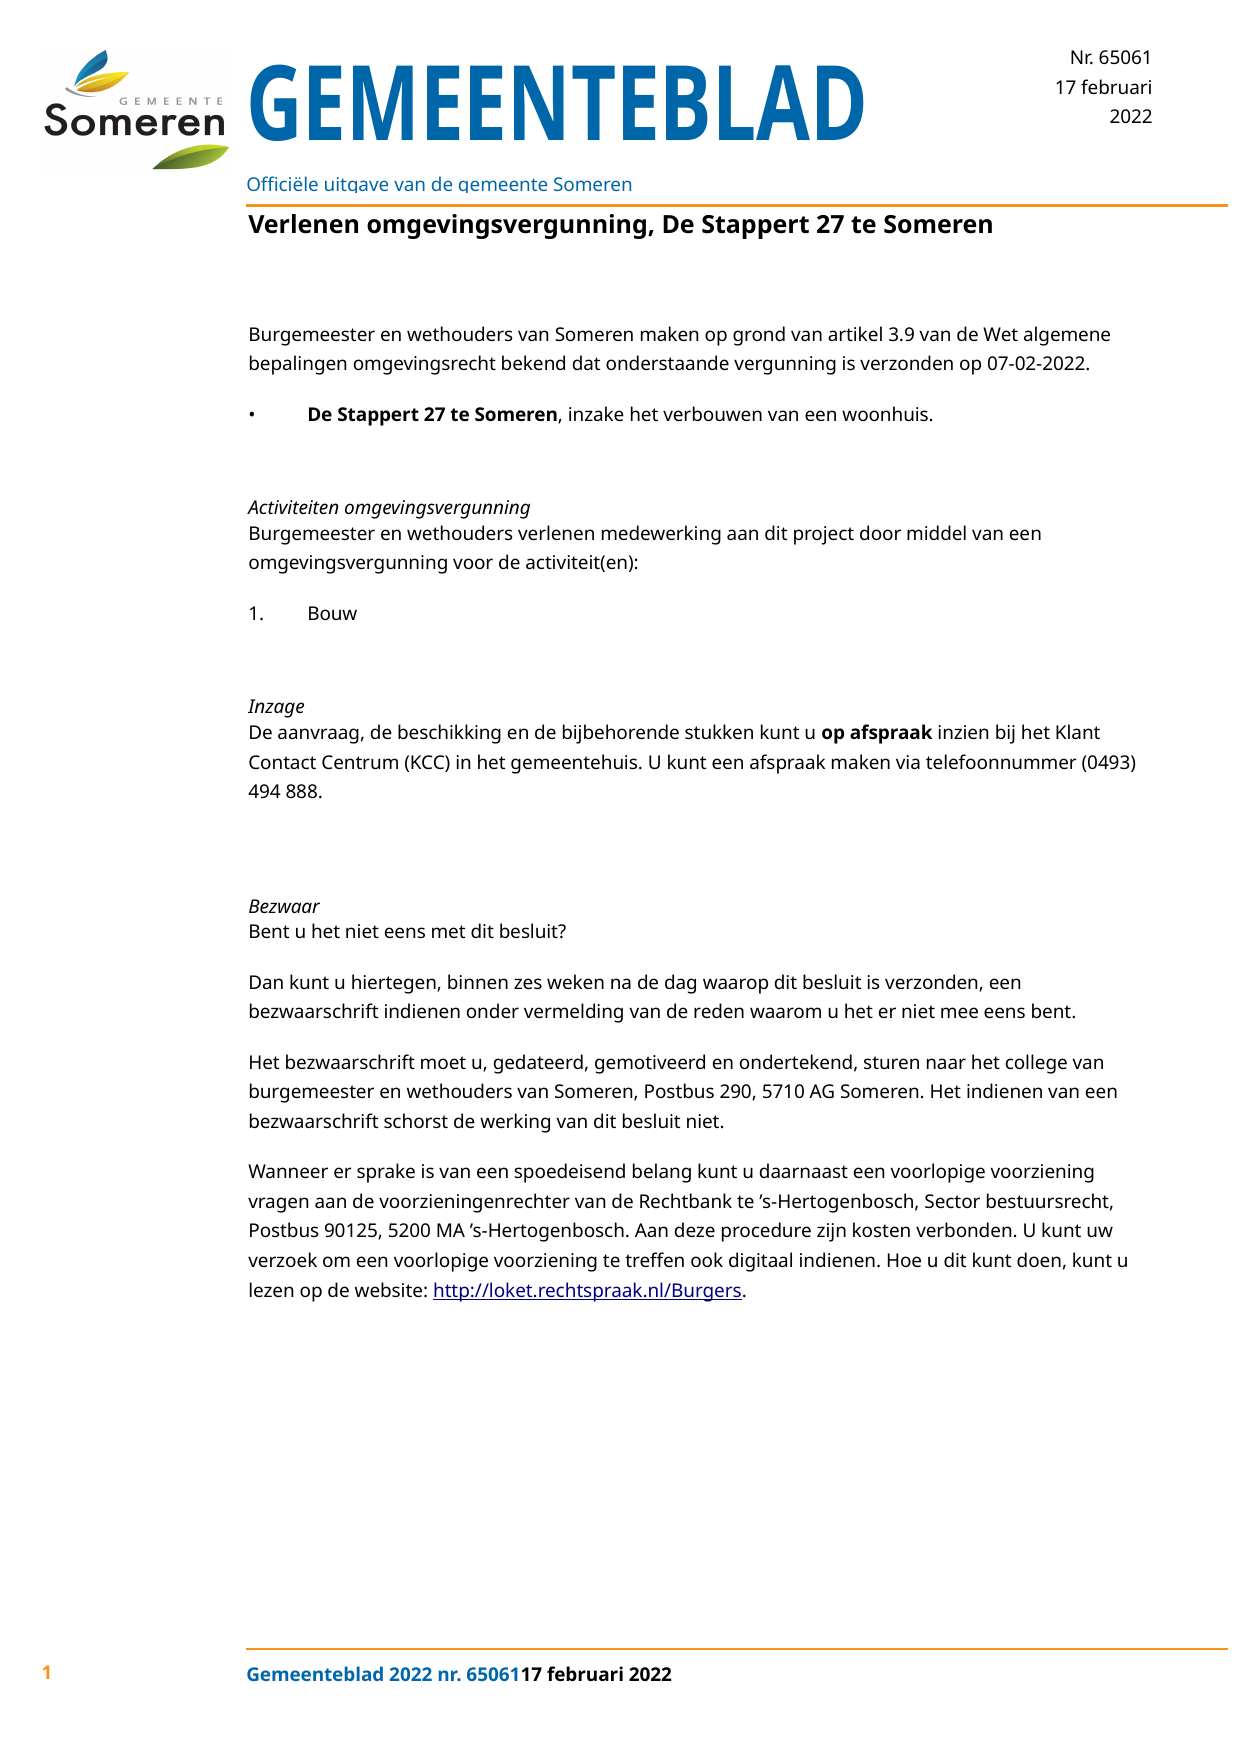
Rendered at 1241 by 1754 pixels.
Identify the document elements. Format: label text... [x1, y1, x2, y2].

text Burgemeester en wethouders van Someren maken op grond van artikel 3.9 van de Wet algemene bepalingen omgevingsrecht bekend dat onderstaande vergunning is verzonden op 07-02-2022. [248, 321, 1152, 376]
text Bent u het niet eens met dit besluit? [248, 918, 1152, 944]
text Verlenen omgevingsvergunning, De Stappert 27 te Someren [248, 207, 1152, 241]
picture [41, 47, 231, 172]
text Activiteiten omgevingsvergunning [248, 494, 1152, 520]
list De Stappert 27 te Someren, inzake het verbouwen van een woonhuis. [248, 401, 1152, 426]
text De aanvraag, de beschikking en de bijbehorende stukken kunt u op afspraak inzien bij het Klant Contact Centrum (KCC) in het gemeentehuis. U kunt een afspraak maken via telefoonnummer (0493) 494 888. [248, 719, 1152, 804]
list Bouw [248, 600, 1152, 626]
text Bezwaar [248, 893, 1152, 918]
text Burgemeester en wethouders verlenen medewerking aan dit project door middel van een omgevingsvergunning voor de activiteit(en): [248, 520, 1152, 575]
text Dan kunt u hiertegen, binnen zes weken na de dag waarop dit besluit is verzonden, een bezwaarschrift indienen onder vermelding van de reden waarom u het er niet mee eens bent. [248, 969, 1152, 1024]
text Het bezwaarschrift moet u, gedateerd, gemotiveerd en ondertekend, sturen naar het college van burgemeester en wethouders van Someren, Postbus 290, 5710 AG Someren. Het indienen van een bezwaarschrift schorst de werking van dit besluit niet. [248, 1049, 1152, 1134]
text Wanneer er sprake is van een spoedeisend belang kunt u daarnaast een voorlopige voorziening vragen aan de voorzieningenrechter van de Rechtbank te ’s-Hertogenbosch, Sector bestuursrecht, Postbus 90125, 5200 MA ’s-Hertogenbosch. Aan deze procedure zijn kosten verbonden. U kunt uw verzoek om een voorlopige voorziening te treffen ook digitaal indienen. Hoe u dit kunt doen, kunt u lezen op de website: http://loket.rechtspraak.nl/Burgers. [248, 1158, 1152, 1303]
text Inzage [248, 693, 1152, 719]
